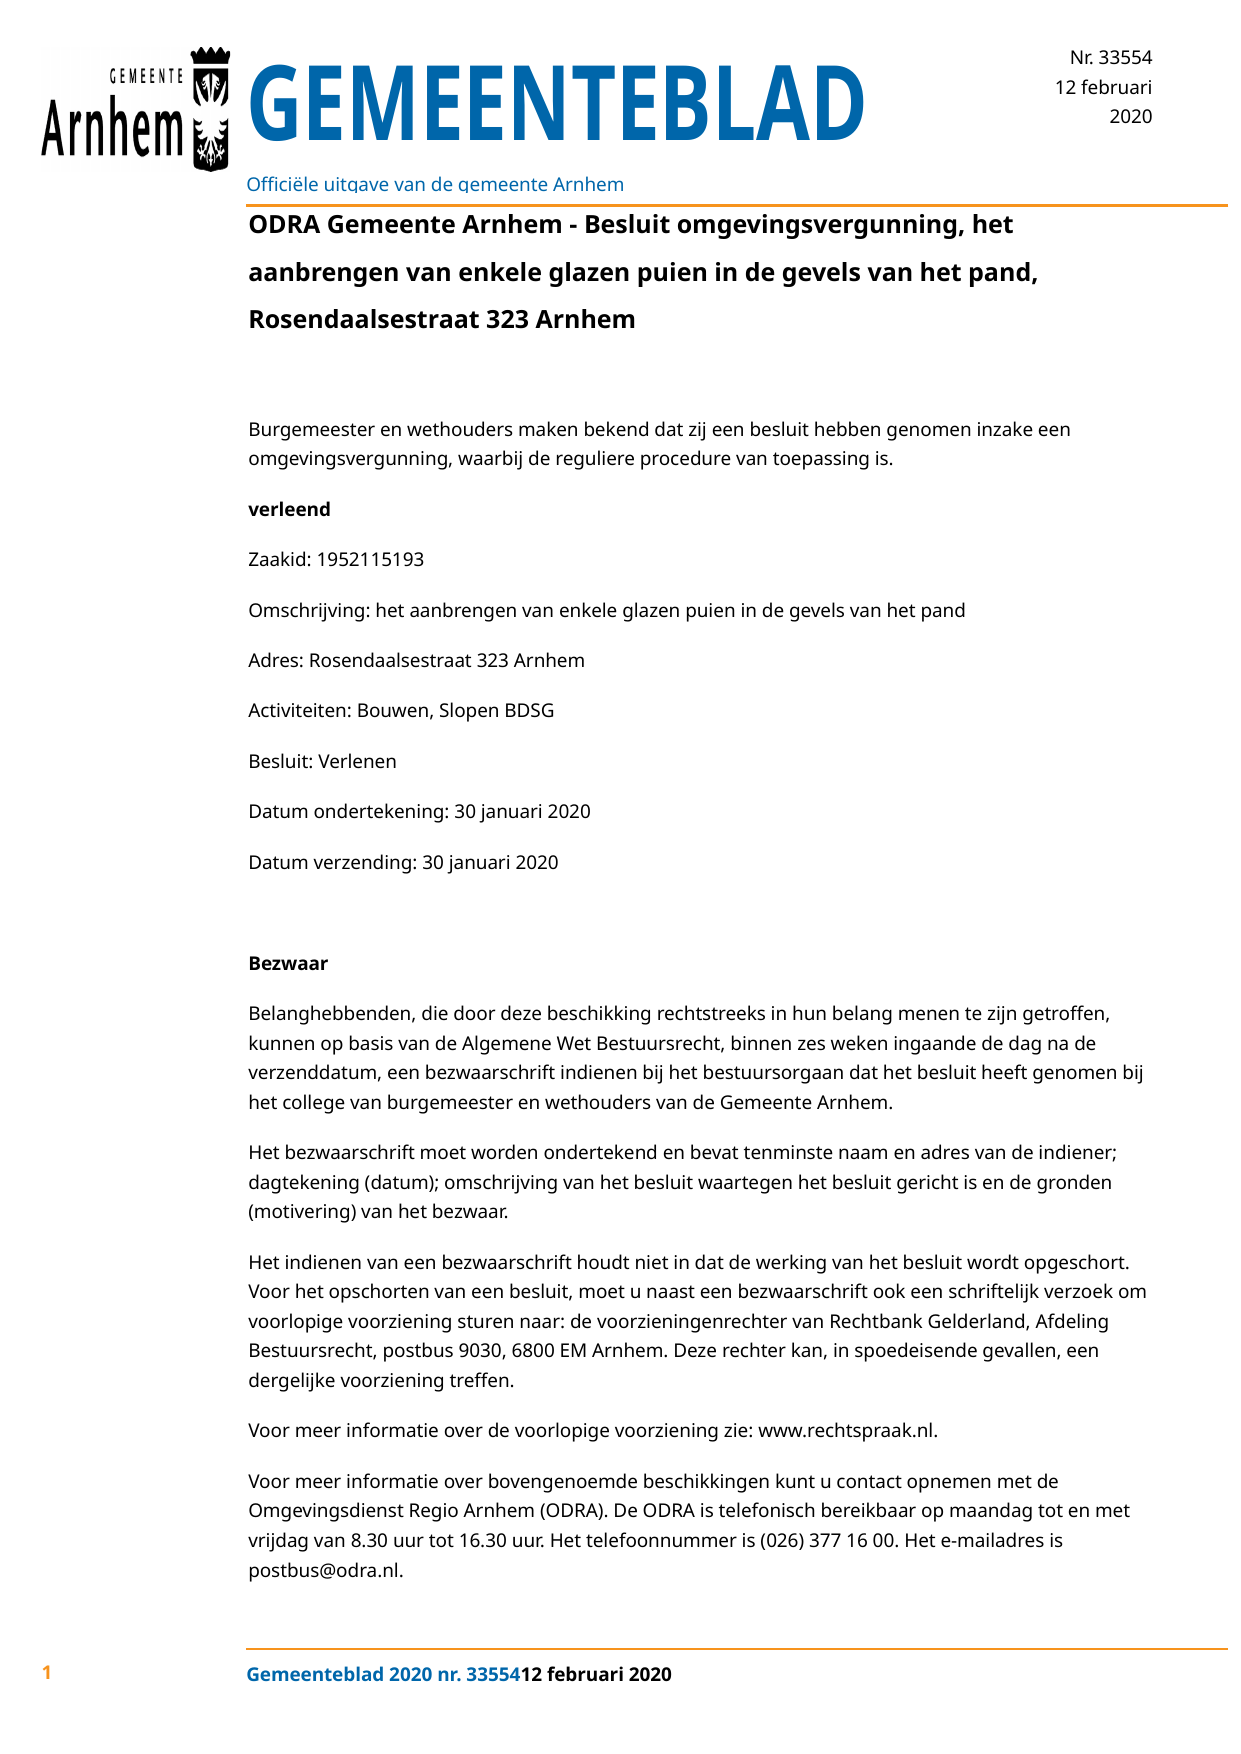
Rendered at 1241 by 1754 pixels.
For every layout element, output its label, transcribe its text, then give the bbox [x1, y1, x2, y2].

text verleend [248, 496, 1152, 522]
text Het indienen van een bezwaarschrift houdt niet in dat de werking van het besluit wordt opgeschort. Voor het opschorten van een besluit, moet u naast een bezwaarschrift ook een schriftelijk verzoek om voorlopige voorziening sturen naar: de voorzieningenrechter van Rechtbank Gelderland, Afdeling Bestuursrecht, postbus 9030, 6800 EM Arnhem. Deze rechter kan, in spoedeisende gevallen, een dergelijke voorziening treffen. [248, 1249, 1152, 1393]
text Voor meer informatie over bovengenoemde beschikkingen kunt u contact opnemen met de Omgevingsdienst Regio Arnhem (ODRA). De ODRA is telefonisch bereikbaar op maandag tot en met vrijdag van 8.30 uur tot 16.30 uur. Het telefoonnummer is (026) 377 16 00. Het e-mailadres is postbus@odra.nl. [248, 1468, 1152, 1582]
text Besluit: Verlenen [248, 748, 1152, 774]
text Omschrijving: het aanbrengen van enkele glazen puien in de gevels van het pand [248, 597, 1152, 622]
text Activiteiten: Bouwen, Slopen BDSG [248, 698, 1152, 723]
text Burgemeester en wethouders maken bekend dat zij een besluit hebben genomen inzake een omgevingsvergunning, waarbij de reguliere procedure van toepassing is. [248, 416, 1152, 471]
text Belanghebbenden, die door deze beschikking rechtstreeks in hun belang menen te zijn getroffen, kunnen op basis van de Algemene Wet Bestuursrecht, binnen zes weken ingaande de dag na de verzenddatum, een bezwaarschrift indienen bij het bestuursorgaan dat het besluit heeft genomen bij het college van burgemeester en wethouders van de Gemeente Arnhem. [248, 1000, 1152, 1114]
text ODRA Gemeente Arnhem - Besluit omgevingsvergunning, het aanbrengen van enkele glazen puien in de gevels van het pand, Rosendaalsestraat 323 Arnhem [248, 207, 1152, 336]
text Datum verzending: 30 januari 2020 [248, 849, 1152, 874]
text Bezwaar [248, 950, 1152, 975]
text Zaakid: 1952115193 [248, 546, 1152, 572]
text Voor meer informatie over de voorlopige voorziening zie: www.rechtspraak.nl. [248, 1418, 1152, 1443]
text Het bezwaarschrift moet worden ondertekend en bevat tenminste naam en adres van de indiener; dagtekening (datum); omschrijving van het besluit waartegen het besluit gericht is en de gronden (motivering) van het bezwaar. [248, 1139, 1152, 1224]
picture [41, 47, 231, 172]
text Adres: Rosendaalsestraat 323 Arnhem [248, 647, 1152, 673]
text Datum ondertekening: 30 januari 2020 [248, 798, 1152, 824]
